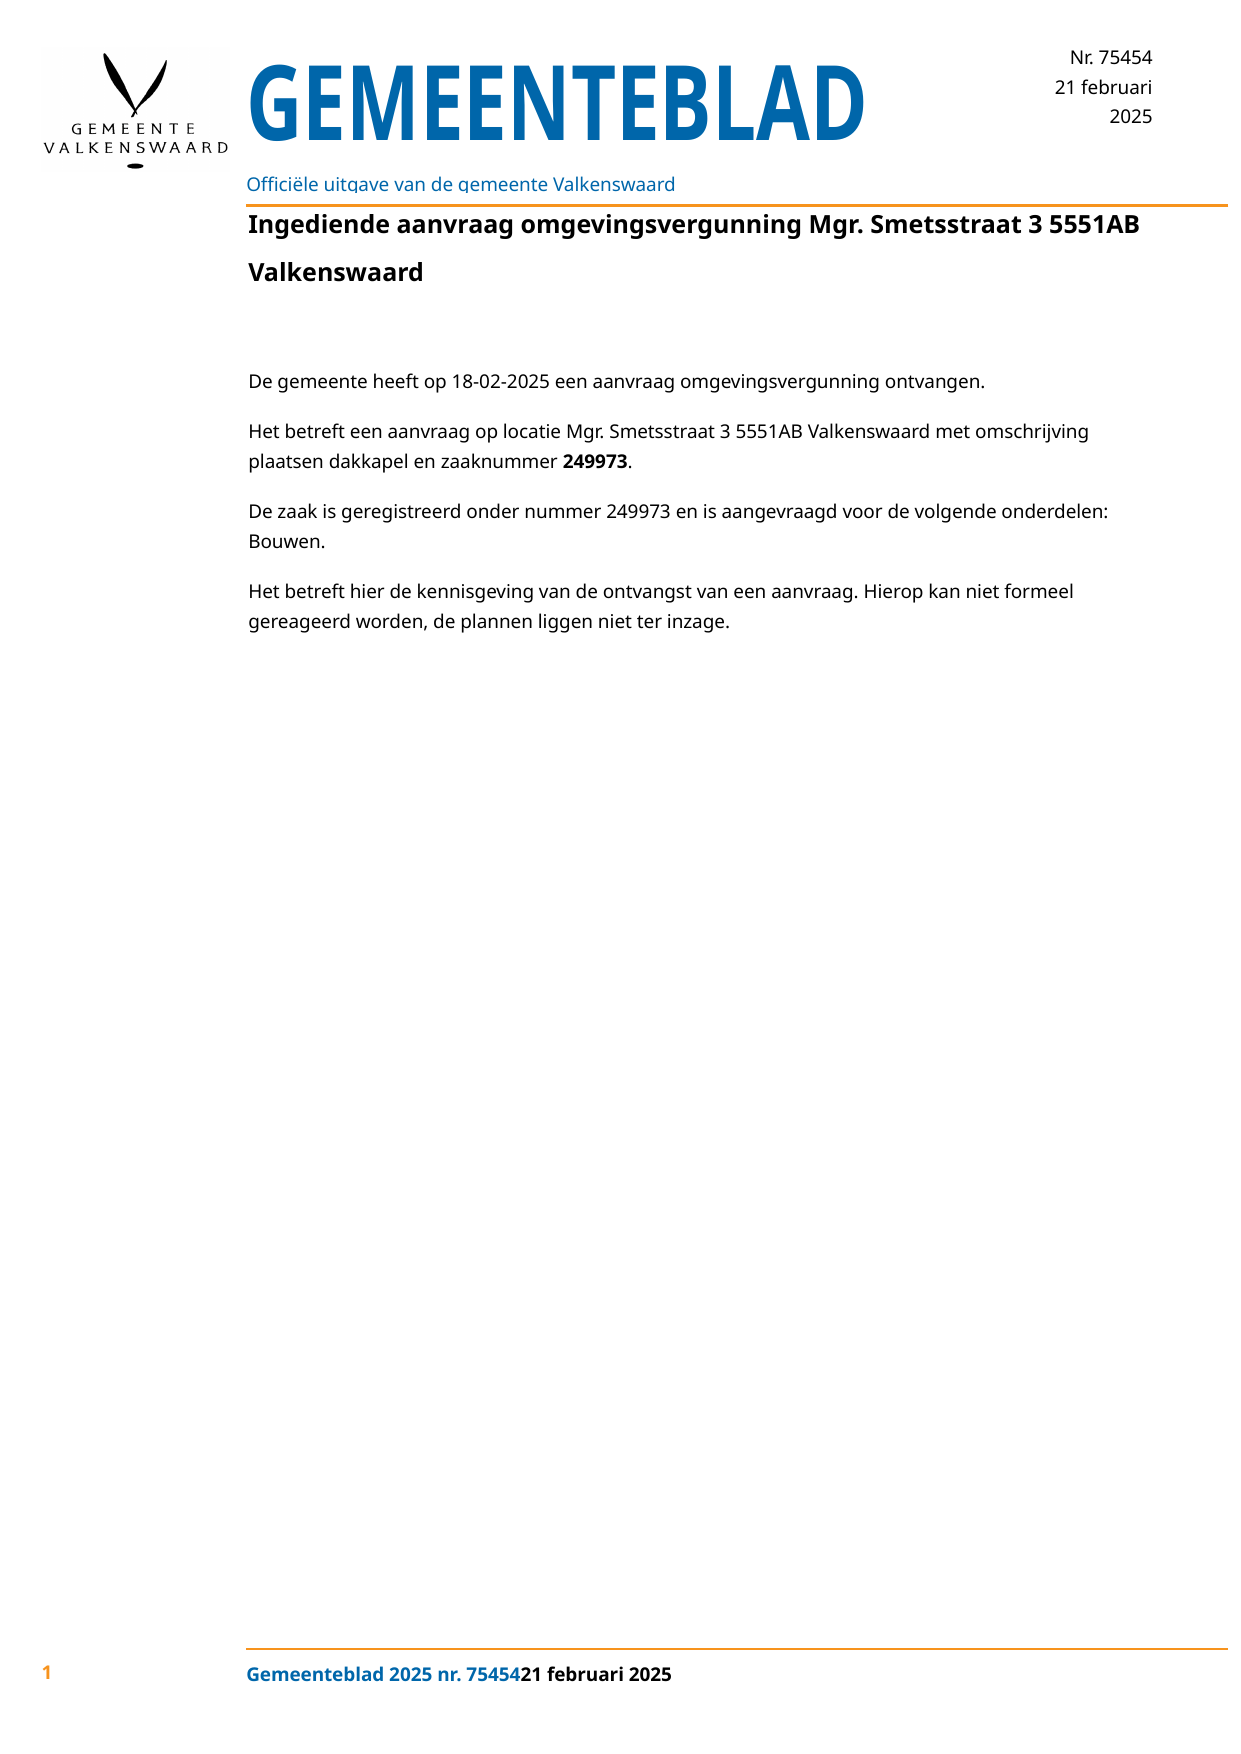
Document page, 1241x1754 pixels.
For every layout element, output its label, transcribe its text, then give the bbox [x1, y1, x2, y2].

text Ingediende aanvraag omgevingsvergunning Mgr. Smetsstraat 3 5551AB Valkenswaard [248, 207, 1152, 288]
text De gemeente heeft op 18-02-2025 een aanvraag omgevingsvergunning ontvangen. [248, 368, 1152, 394]
text Het betreft een aanvraag op locatie Mgr. Smetsstraat 3 5551AB Valkenswaard met omschrijving plaatsen dakkapel en zaaknummer 249973. [248, 419, 1152, 474]
text Het betreft hier de kennisgeving van de ontvangst van een aanvraag. Hierop kan niet formeel gereageerd worden, de plannen liggen niet ter inzage. [248, 579, 1152, 634]
picture [41, 47, 231, 172]
text De zaak is geregistreerd onder nummer 249973 en is aangevraagd voor de volgende onderdelen: Bouwen. [248, 499, 1152, 554]
